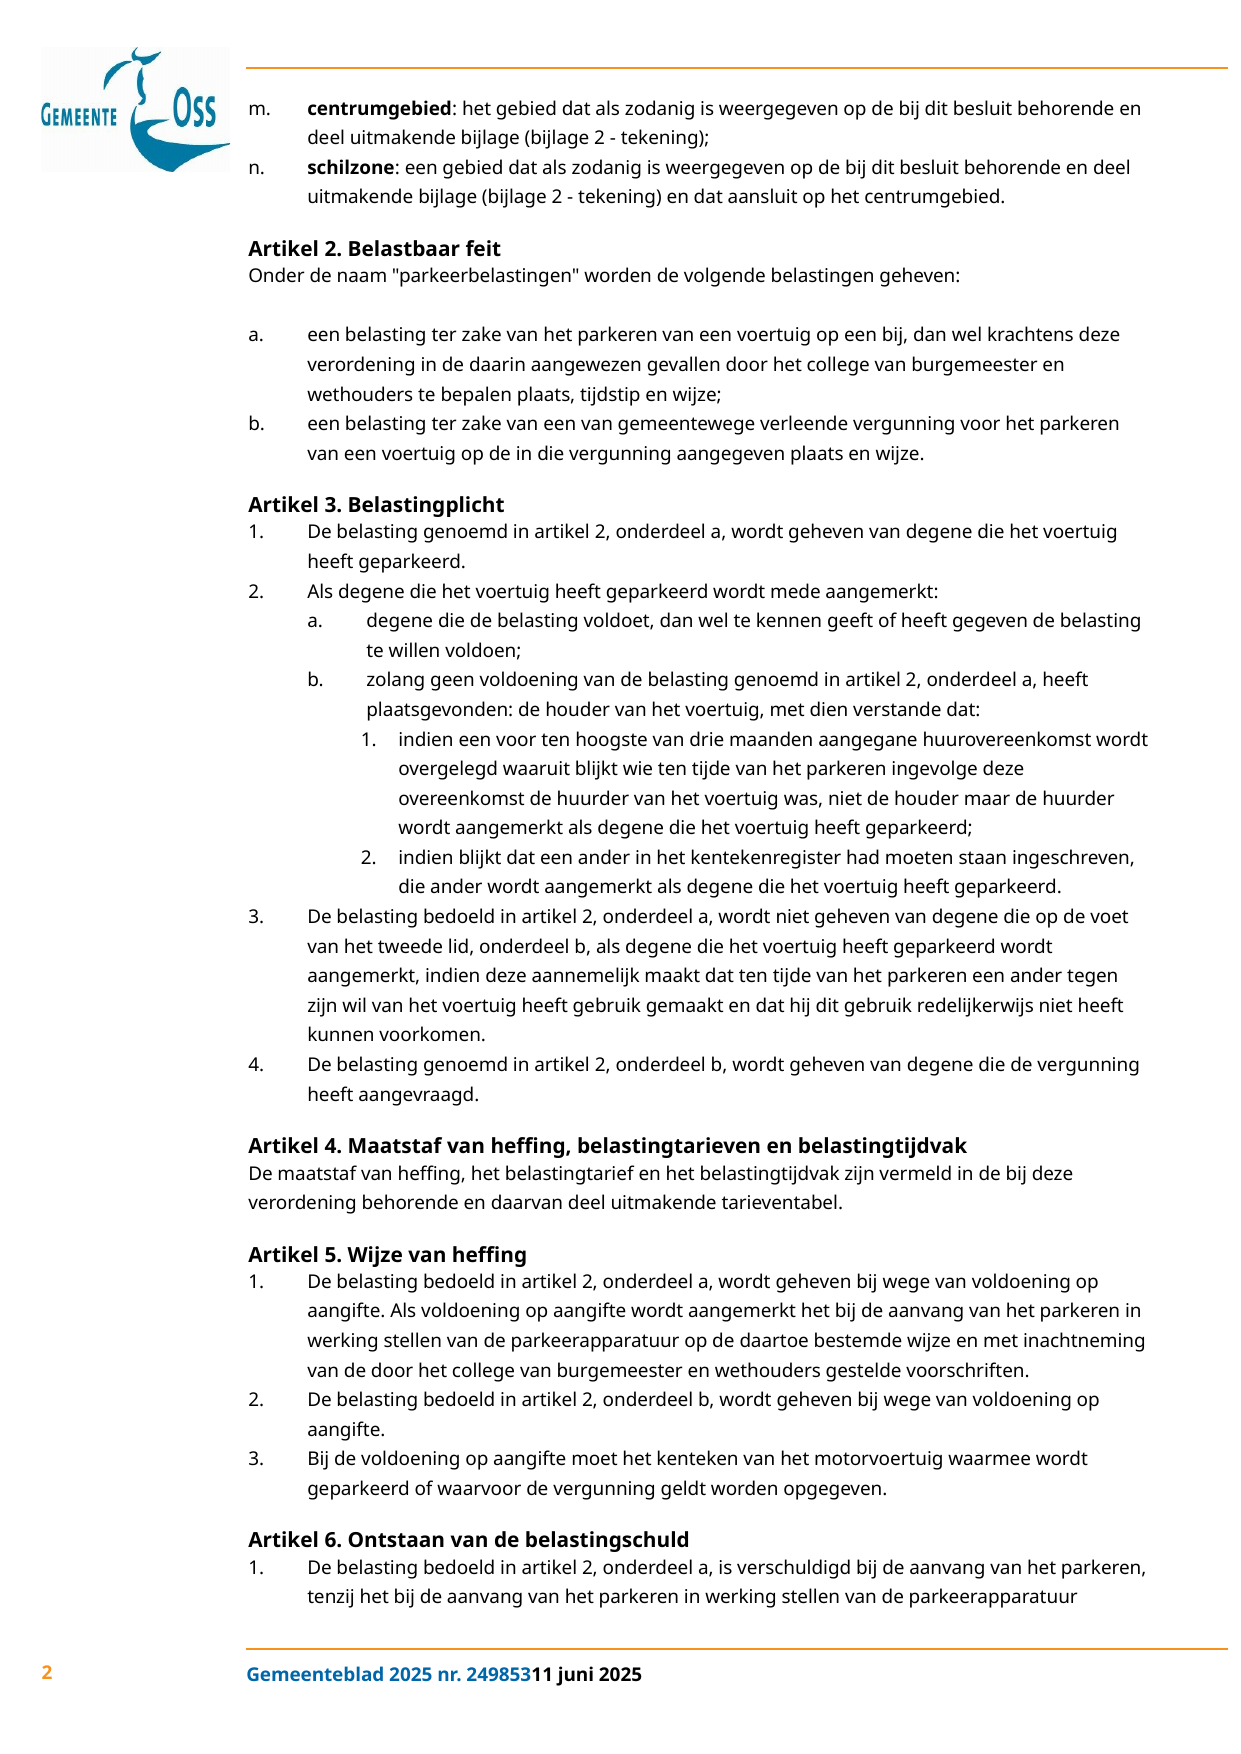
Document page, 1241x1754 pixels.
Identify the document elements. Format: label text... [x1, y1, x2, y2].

list een belasting ter zake van een van gemeentewege verleende vergunning voor het parkeren van een voertuig op de in die vergunning aangegeven plaats en wijze. [248, 410, 1152, 466]
text Artikel 4. Maatstaf van heffing, belastingtarieven en belastingtijdvak [248, 1131, 1152, 1160]
list indien blijkt dat een ander in het kentekenregister had moeten staan ingeschreven, die ander wordt aangemerkt als degene die het voertuig heeft geparkeerd. [361, 844, 1152, 899]
text Onder de naam "parkeerbelastingen" worden de volgende belastingen geheven: [248, 262, 1152, 288]
text Artikel 6. Ontstaan van de belastingschuld [248, 1526, 1152, 1554]
list centrumgebied: het gebied dat als zodanig is weergegeven op de bij dit besluit behorende en deel uitmakende bijlage (bijlage 2 - tekening); [248, 95, 1152, 150]
list Als degene die het voertuig heeft geparkeerd wordt mede aangemerkt: [248, 578, 1152, 604]
text Artikel 5. Wijze van heffing [248, 1240, 1152, 1268]
list De belasting bedoeld in artikel 2, onderdeel a, is verschuldigd bij de aanvang van het parkeren, tenzij het bij de aanvang van het parkeren in werking stellen van de parkeerapparatuur [248, 1554, 1152, 1609]
list degene die de belasting voldoet, dan wel te kennen geeft of heeft gegeven de belasting te willen voldoen; [307, 607, 1152, 663]
list De belasting genoemd in artikel 2, onderdeel a, wordt geheven van degene die het voertuig heeft geparkeerd. [248, 519, 1152, 574]
list De belasting bedoeld in artikel 2, onderdeel a, wordt niet geheven van degene die op de voet van het tweede lid, onderdeel b, als degene die het voertuig heeft geparkeerd wordt aangemerkt, indien deze aannemelijk maakt dat ten tijde van het parkeren een ander tegen zijn wil van het voertuig heeft gebruik gemaakt en dat hij dit gebruik redelijkerwijs niet heeft kunnen voorkomen. [248, 903, 1152, 1047]
picture [41, 47, 231, 172]
list schilzone: een gebied dat als zodanig is weergegeven op de bij dit besluit behorende en deel uitmakende bijlage (bijlage 2 - tekening) en dat aansluit op het centrumgebied. [248, 154, 1152, 209]
text De maatstaf van heffing, het belastingtarief en het belastingtijdvak zijn vermeld in de bij deze verordening behorende en daarvan deel uitmakende tarieventabel. [248, 1160, 1152, 1215]
list indien een voor ten hoogste van drie maanden aangegane huurovereenkomst wordt overgelegd waaruit blijkt wie ten tijde van het parkeren ingevolge deze overeenkomst de huurder van het voertuig was, niet de houder maar de huurder wordt aangemerkt als degene die het voertuig heeft geparkeerd; [361, 726, 1152, 840]
list De belasting bedoeld in artikel 2, onderdeel b, wordt geheven bij wege van voldoening op aangifte. [248, 1386, 1152, 1442]
text Artikel 2. Belastbaar feit [248, 234, 1152, 262]
list De belasting bedoeld in artikel 2, onderdeel a, wordt geheven bij wege van voldoening op aangifte. Als voldoening op aangifte wordt aangemerkt het bij de aanvang van het parkeren in werking stellen van de parkeerapparatuur op de daartoe bestemde wijze en met inachtneming van de door het college van burgemeester en wethouders gestelde voorschriften. [248, 1268, 1152, 1383]
list een belasting ter zake van het parkeren van een voertuig op een bij, dan wel krachtens deze verordening in de daarin aangewezen gevallen door het college van burgemeester en wethouders te bepalen plaats, tijdstip en wijze; [248, 322, 1152, 406]
list zolang geen voldoening van de belasting genoemd in artikel 2, onderdeel a, heeft plaatsgevonden: de houder van het voertuig, met dien verstande dat: [307, 667, 1152, 722]
list De belasting genoemd in artikel 2, onderdeel b, wordt geheven van degene die de vergunning heeft aangevraagd. [248, 1051, 1152, 1107]
list Bij de voldoening op aangifte moet het kenteken van het motorvoertuig waarmee wordt geparkeerd of waarvoor de vergunning geldt worden opgegeven. [248, 1446, 1152, 1501]
text Artikel 3. Belastingplicht [248, 490, 1152, 519]
